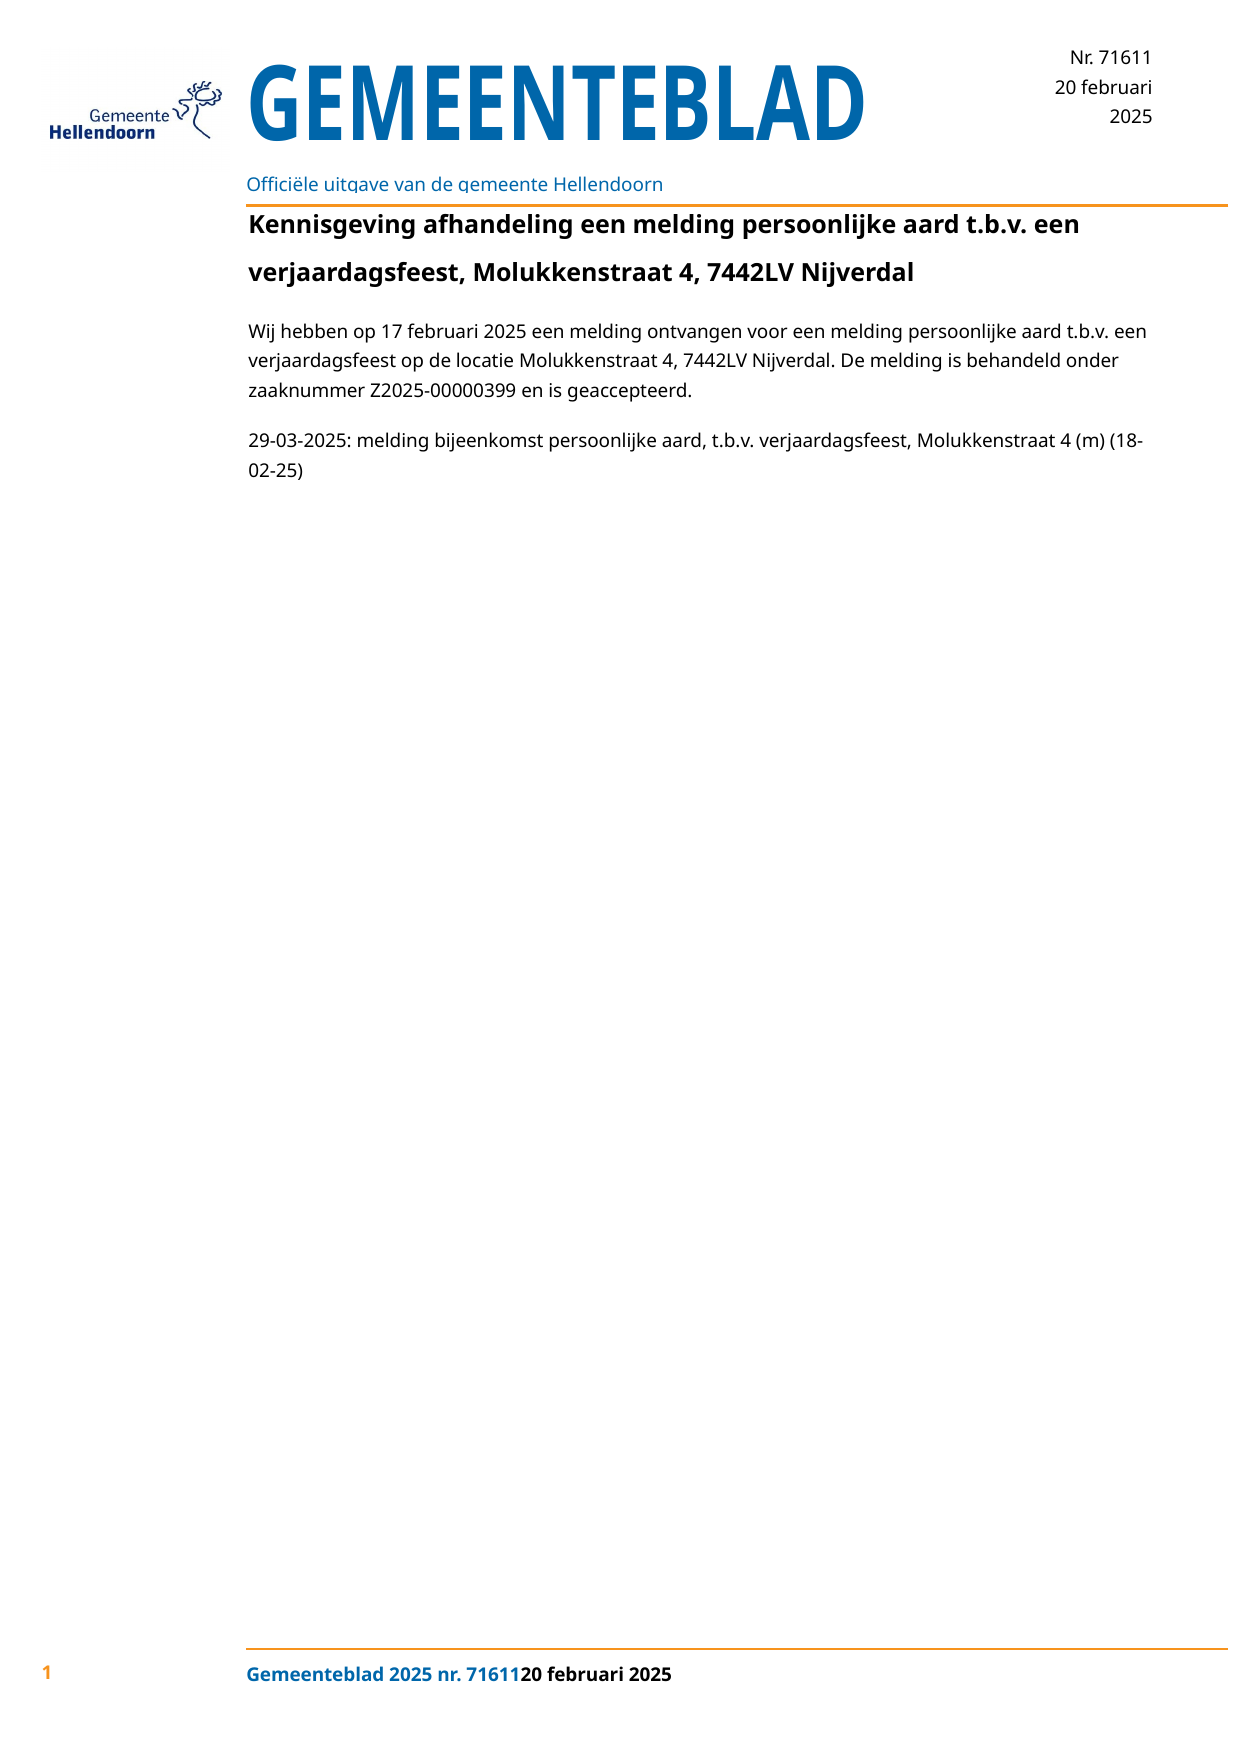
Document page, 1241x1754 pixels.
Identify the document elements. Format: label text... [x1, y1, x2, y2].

text 29-03-2025: melding bijeenkomst persoonlijke aard, t.b.v. verjaardagsfeest, Molukkenstraat 4 (m) (18-02-25) [248, 427, 1152, 483]
text Kennisgeving afhandeling een melding persoonlijke aard t.b.v. een verjaardagsfeest, Molukkenstraat 4, 7442LV Nijverdal [248, 207, 1152, 288]
text Wij hebben op 17 februari 2025 een melding ontvangen voor een melding persoonlijke aard t.b.v. een verjaardagsfeest op de locatie Molukkenstraat 4, 7442LV Nijverdal. De melding is behandeld onder zaaknummer Z2025-00000399 en is geaccepteerd. [248, 318, 1152, 403]
picture [41, 47, 231, 172]
